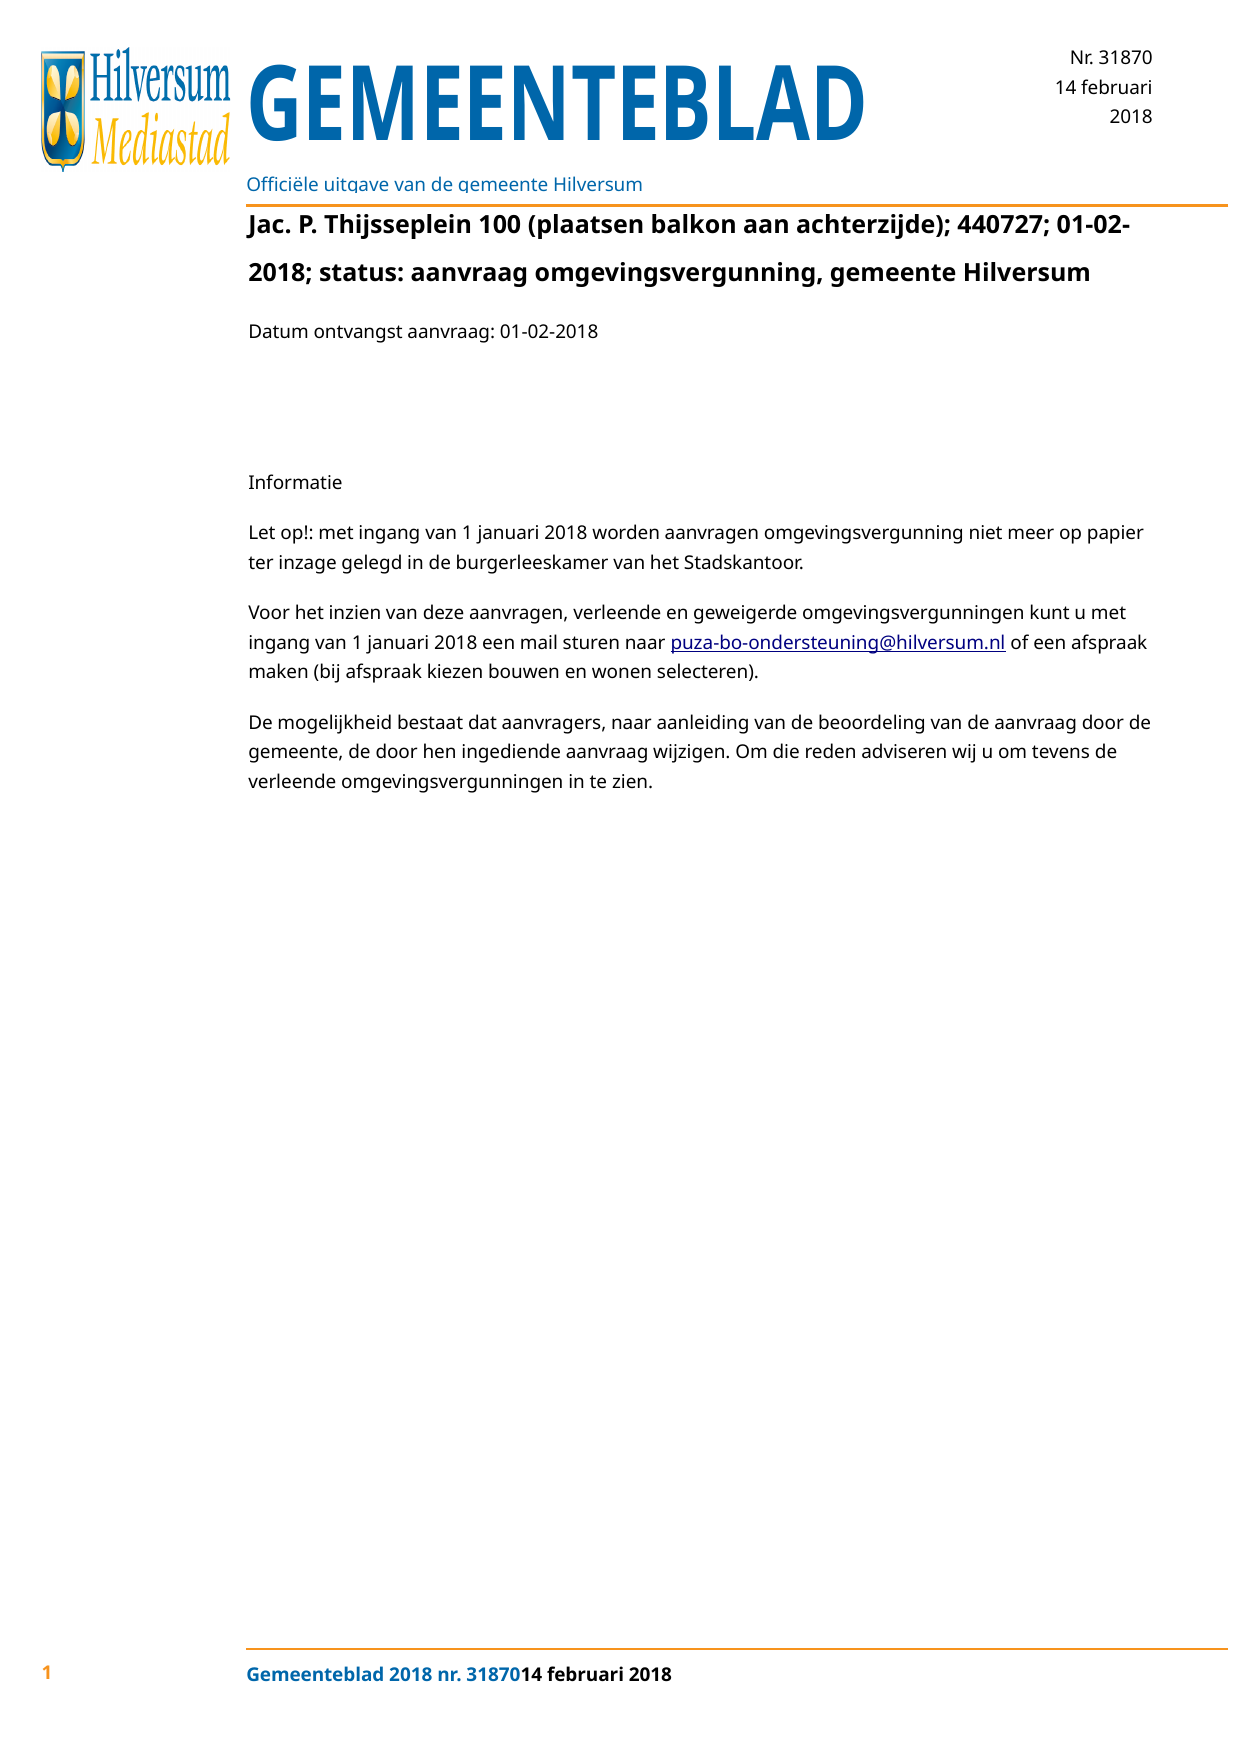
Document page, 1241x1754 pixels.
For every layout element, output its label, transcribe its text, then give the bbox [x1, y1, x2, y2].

text Datum ontvangst aanvraag: 01-02-2018 [248, 318, 1152, 344]
text Jac. P. Thijsseplein 100 (plaatsen balkon aan achterzijde); 440727; 01-02-2018; status: aanvraag omgevingsvergunning, gemeente Hilversum [248, 207, 1152, 288]
text Voor het inzien van deze aanvragen, verleende en geweigerde omgevingsvergunningen kunt u met ingang van 1 januari 2018 een mail sturen naar puza-bo-ondersteuning@hilversum.nl of een afspraak maken (bij afspraak kiezen bouwen en wonen selecteren). [248, 599, 1152, 684]
text De mogelijkheid bestaat dat aanvragers, naar aanleiding van de beoordeling van de aanvraag door de gemeente, de door hen ingediende aanvraag wijzigen. Om die reden adviseren wij u om tevens de verleende omgevingsvergunningen in te zien. [248, 709, 1152, 794]
text Informatie [248, 469, 1152, 495]
text Let op!: met ingang van 1 januari 2018 worden aanvragen omgevingsvergunning niet meer op papier ter inzage gelegd in de burgerleeskamer van het Stadskantoor. [248, 519, 1152, 575]
picture [41, 47, 231, 172]
